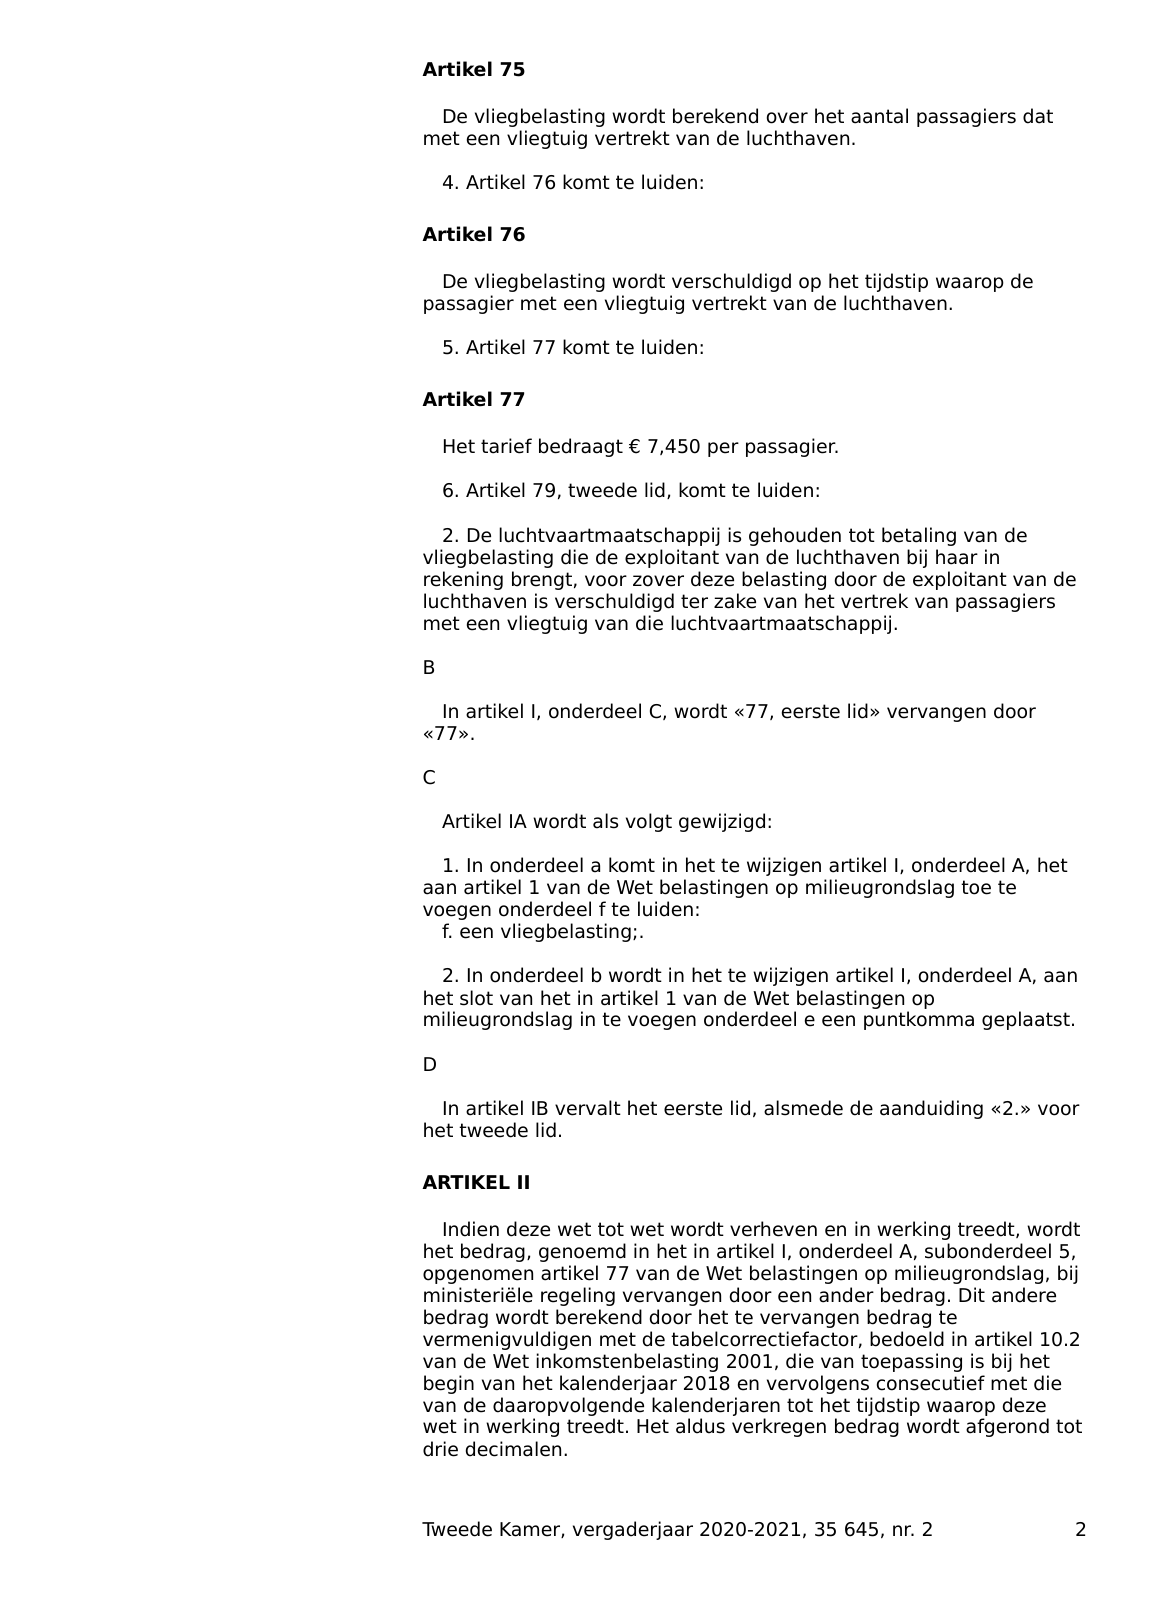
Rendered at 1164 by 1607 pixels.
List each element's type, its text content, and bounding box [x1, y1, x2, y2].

text 2. De luchtvaartmaatschappij is gehouden tot betaling van de vliegbelasting die de exploitant van de luchthaven bij haar in rekening brengt, voor zover deze belasting door de exploitant van de luchthaven is verschuldigd ter zake van het vertrek van passagiers met een vliegtuig van die luchtvaartmaatschappij. [422, 524, 1087, 634]
text Indien deze wet tot wet wordt verheven en in werking treedt, wordt het bedrag, genoemd in het in artikel I, onderdeel A, subonderdeel 5, opgenomen artikel 77 van de Wet belastingen op milieugrondslag, bij ministeriële regeling vervangen door een ander bedrag. Dit andere bedrag wordt berekend door het te vervangen bedrag te vermenigvuldigen met de tabelcorrectiefactor, bedoeld in artikel 10.2 van de Wet inkomstenbelasting 2001, die van toepassing is bij het begin van het kalenderjaar 2018 en vervolgens consecutief met die van de daaropvolgende kalenderjaren tot het tijdstip waarop deze wet in werking treedt. Het aldus verkregen bedrag wordt afgerond tot drie decimalen. [422, 1219, 1087, 1460]
text 4. Artikel 76 komt te luiden: [422, 172, 1087, 194]
text D [422, 1053, 1087, 1076]
text B [422, 657, 1087, 679]
subtitle Artikel 75 [422, 59, 1087, 81]
text C [422, 767, 1087, 789]
subtitle ARTIKEL II [422, 1172, 1087, 1194]
subtitle Artikel 77 [422, 389, 1087, 411]
subtitle Artikel 76 [422, 224, 1087, 246]
text 2. In onderdeel b wordt in het te wijzigen artikel I, onderdeel A, aan het slot van het in artikel 1 van de Wet belastingen op milieugrondslag in te voegen onderdeel e een puntkomma geplaatst. [422, 965, 1087, 1031]
text In artikel IB vervalt het eerste lid, alsmede de aanduiding «2.» voor het tweede lid. [422, 1098, 1087, 1142]
text 6. Artikel 79, tweede lid, komt te luiden: [422, 480, 1087, 502]
text In artikel I, onderdeel C, wordt «77, eerste lid» vervangen door «77». [422, 701, 1087, 745]
text 1. In onderdeel a komt in het te wijzigen artikel I, onderdeel A, het aan artikel 1 van de Wet belastingen op milieugrondslag toe te voegen onderdeel f te luiden: [422, 855, 1087, 921]
text Het tarief bedraagt € 7,450 per passagier. [422, 436, 1087, 458]
text 5. Artikel 77 komt te luiden: [422, 337, 1087, 359]
text f. een vliegbelasting;. [422, 921, 1087, 943]
text De vliegbelasting wordt berekend over het aantal passagiers dat met een vliegtuig vertrekt van de luchthaven. [422, 106, 1087, 150]
text De vliegbelasting wordt verschuldigd op het tijdstip waarop de passagier met een vliegtuig vertrekt van de luchthaven. [422, 271, 1087, 315]
text Artikel IA wordt als volgt gewijzigd: [422, 811, 1087, 833]
